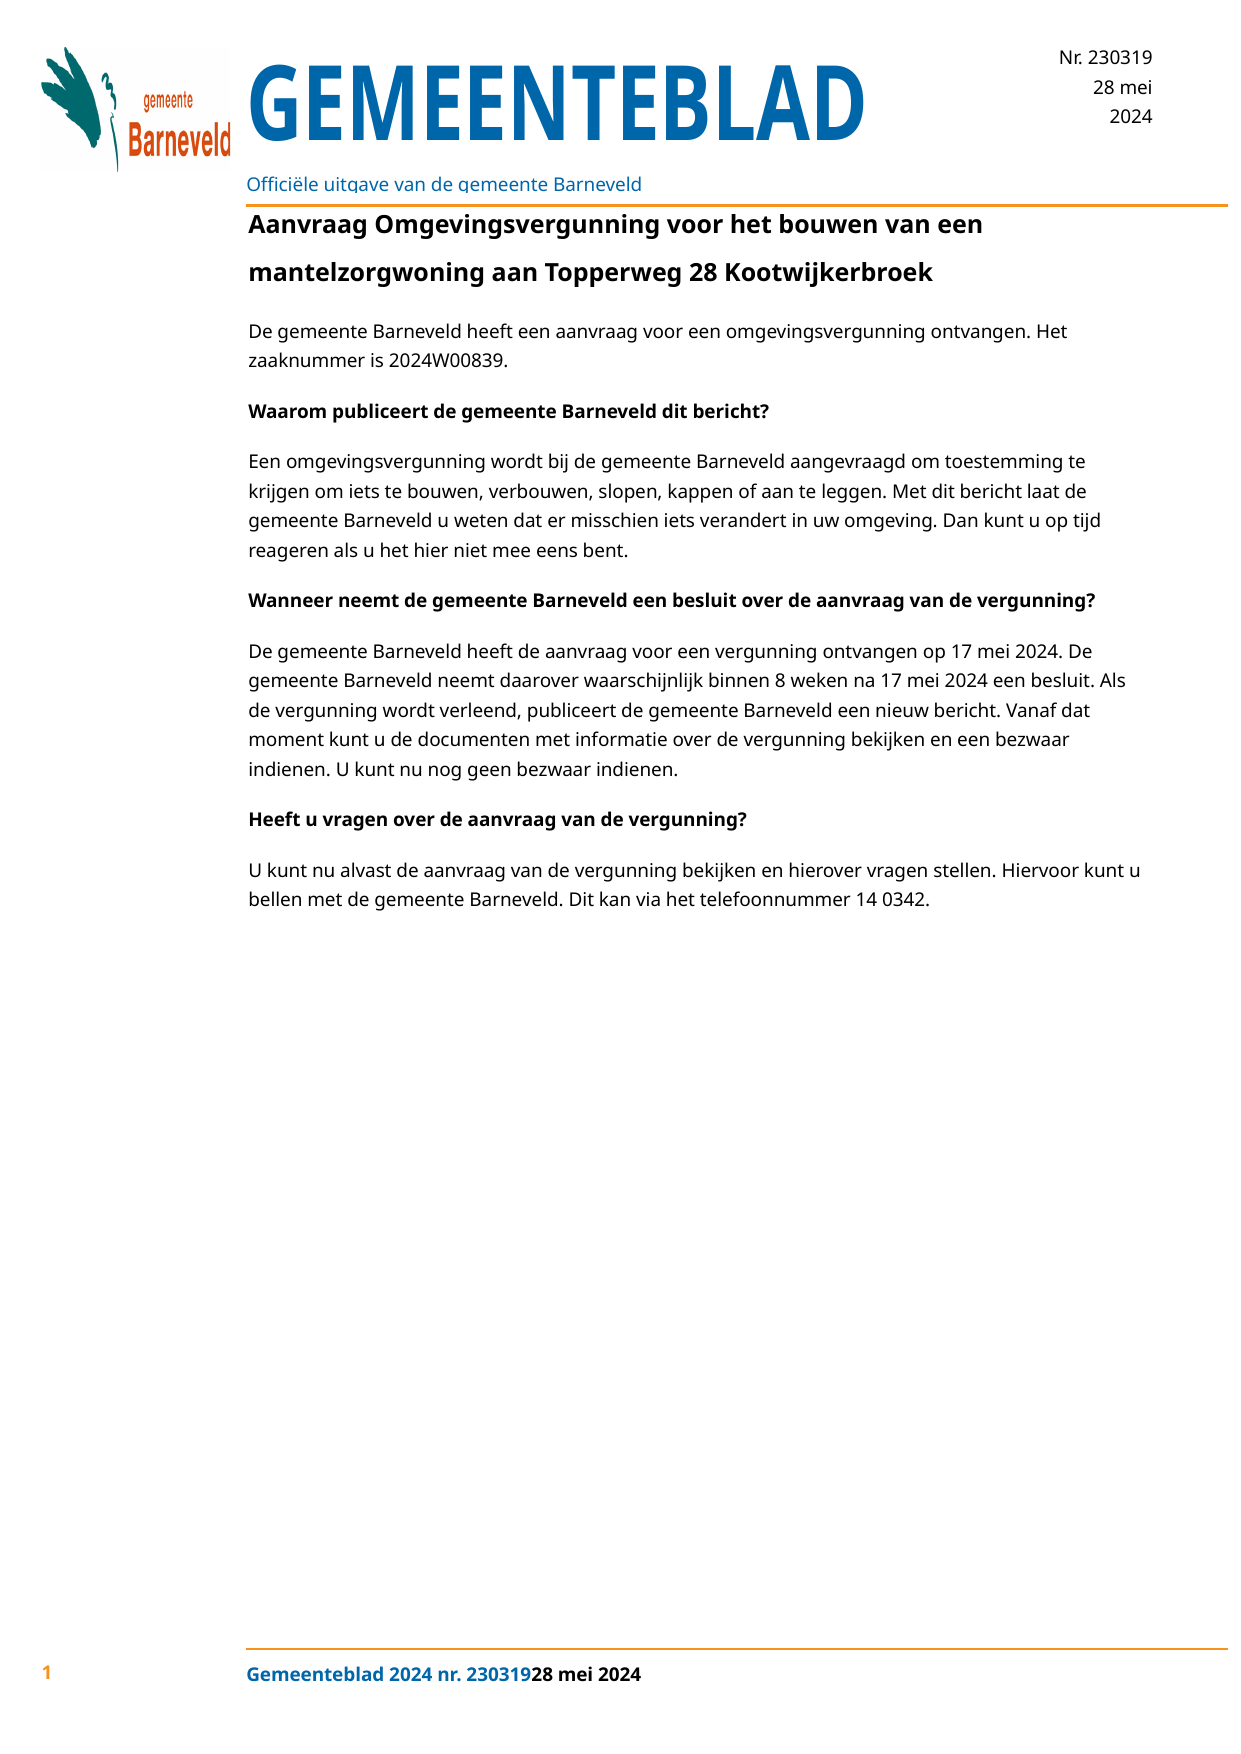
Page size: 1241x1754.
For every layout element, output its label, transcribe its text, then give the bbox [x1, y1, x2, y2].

text De gemeente Barneveld heeft een aanvraag voor een omgevingsvergunning ontvangen. Het zaaknummer is 2024W00839. [248, 318, 1152, 373]
text Heeft u vragen over de aanvraag van de vergunning? [248, 807, 1152, 832]
text U kunt nu alvast de aanvraag van de vergunning bekijken en hierover vragen stellen. Hiervoor kunt u bellen met de gemeente Barneveld. Dit kan via het telefoonnummer 14 0342. [248, 857, 1152, 912]
text Aanvraag Omgevingsvergunning voor het bouwen van een mantelzorgwoning aan Topperweg 28 Kootwijkerbroek [248, 207, 1152, 288]
text Een omgevingsvergunning wordt bij de gemeente Barneveld aangevraagd om toestemming te krijgen om iets te bouwen, verbouwen, slopen, kappen of aan te leggen. Met dit bericht laat de gemeente Barneveld u weten dat er misschien iets verandert in uw omgeving. Dan kunt u op tijd reageren als u het hier niet mee eens bent. [248, 448, 1152, 563]
text Wanneer neemt de gemeente Barneveld een besluit over de aanvraag van de vergunning? [248, 587, 1152, 613]
picture [41, 47, 231, 172]
text De gemeente Barneveld heeft de aanvraag voor een vergunning ontvangen op 17 mei 2024. De gemeente Barneveld neemt daarover waarschijnlijk binnen 8 weken na 17 mei 2024 een besluit. Als de vergunning wordt verleend, publiceert de gemeente Barneveld een nieuw bericht. Vanaf dat moment kunt u de documenten met informatie over de vergunning bekijken en een bezwaar indienen. U kunt nu nog geen bezwaar indienen. [248, 638, 1152, 782]
text Waarom publiceert de gemeente Barneveld dit bericht? [248, 398, 1152, 424]
